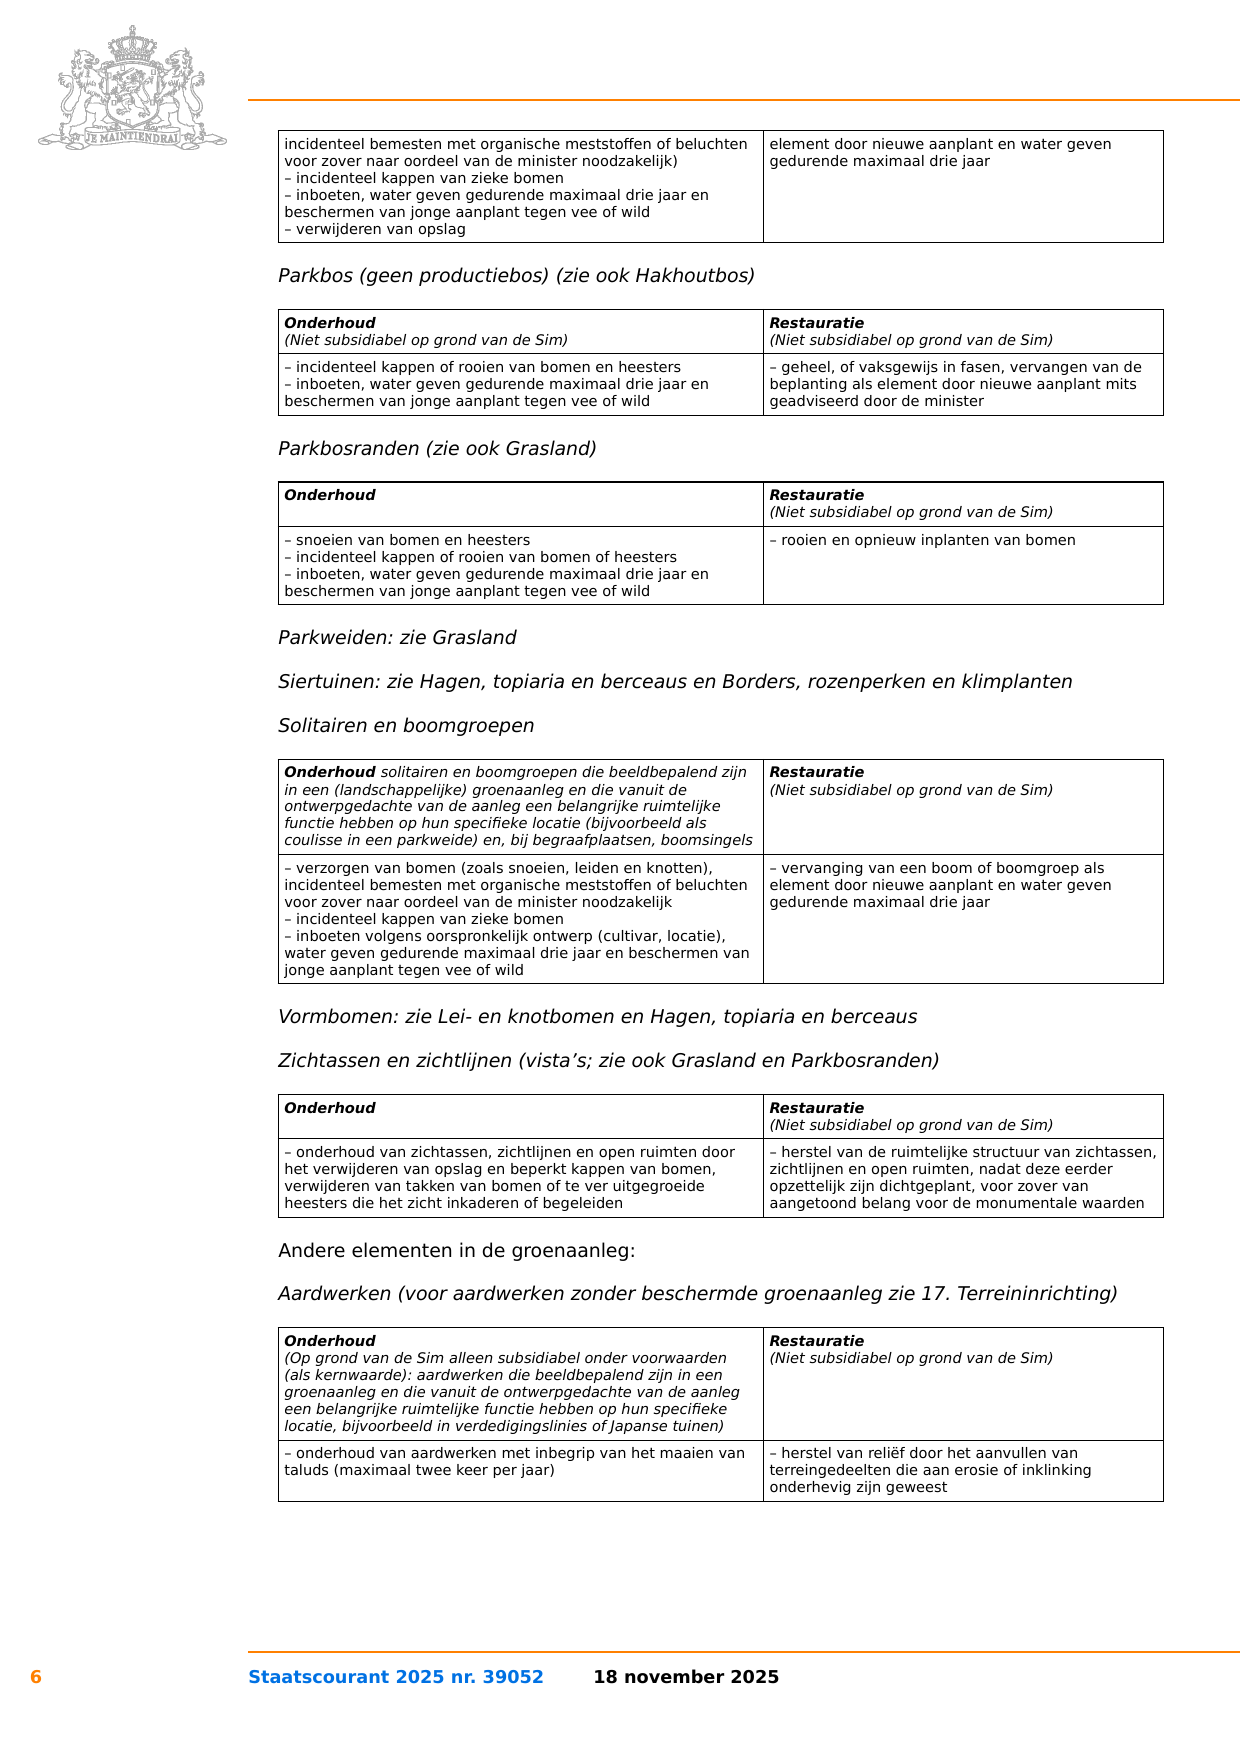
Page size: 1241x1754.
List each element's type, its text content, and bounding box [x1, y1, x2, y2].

subtitle Solitairen en boomgroepen [278, 715, 1163, 737]
table_cell – verzorgen van bomen (zoals snoeien, leiden en knotten), incidenteel bemesten met organische meststoffen of beluchten voor zover naar oordeel van de minister noodzakelijk – incidenteel kappen van zieke bomen – inboeten volgens oorspronkelijk ontwerp (cultivar, locatie), water geven gedurende maximaal drie jaar en beschermen van jonge aanplant tegen vee of wild [279, 855, 763, 983]
table_cell – incidenteel kappen of rooien van bomen en heesters – inboeten, water geven gedurende maximaal drie jaar en beschermen van jonge aanplant tegen vee of wild [279, 354, 763, 415]
text Andere elementen in de groenaanleg: [278, 1239, 1163, 1261]
table_header Onderhoud (Op grond van de Sim alleen subsidiabel onder voorwaarden (als kernwaarde): aardwerken die beeldbepalend zijn in een groenaanleg en die vanuit de ontwerpgedachte van de aanleg een belangrijke ruimtelijke functie hebben op hun specifieke locatie, bijvoorbeeld in verdedigingslinies of Japanse tuinen) [279, 1328, 763, 1439]
subtitle Vormbomen: zie Lei- en knotbomen en Hagen, topiaria en berceaus [278, 1006, 1163, 1028]
table_cell – snoeien van bomen en heesters – incidenteel kappen of rooien van bomen of heesters – inboeten, water geven gedurende maximaal drie jaar en beschermen van jonge aanplant tegen vee of wild [279, 527, 763, 604]
subtitle Parkweiden: zie Grasland [278, 627, 1163, 649]
subtitle Parkbosranden (zie ook Grasland) [278, 438, 1163, 459]
table_header Restauratie (Niet subsidiabel op grond van de Sim) [764, 310, 1163, 353]
table_cell incidenteel bemesten met organische meststoffen of beluchten voor zover naar oordeel van de minister noodzakelijk) – incidenteel kappen van zieke bomen – inboeten, water geven gedurende maximaal drie jaar en beschermen van jonge aanplant tegen vee of wild – verwijderen van opslag [279, 131, 763, 242]
subtitle Siertuinen: zie Hagen, topiaria en berceaus en Borders, rozenperken en klimplanten [278, 671, 1163, 693]
table_header Restauratie (Niet subsidiabel op grond van de Sim) [764, 1328, 1163, 1439]
table_cell – rooien en opnieuw inplanten van bomen [764, 527, 1163, 604]
table_header Onderhoud solitairen en boomgroepen die beeldbepalend zijn in een (landschappelijke) groenaanleg en die vanuit de ontwerpgedachte van de aanleg een belangrijke ruimtelijke functie hebben op hun specifieke locatie (bijvoorbeeld als coulisse in een parkweide) en, bij begraafplaatsen, boomsingels [279, 760, 763, 854]
table_header Restauratie (Niet subsidiabel op grond van de Sim) [764, 1095, 1163, 1138]
subtitle Aardwerken (voor aardwerken zonder beschermde groenaanleg zie 17. Terreininrichting) [278, 1283, 1163, 1305]
table_header Restauratie (Niet subsidiabel op grond van de Sim) [764, 760, 1163, 854]
table_cell – onderhoud van aardwerken met inbegrip van het maaien van taluds (maximaal twee keer per jaar) [279, 1441, 763, 1501]
table_cell – vervanging van een boom of boomgroep als element door nieuwe aanplant en water geven gedurende maximaal drie jaar [764, 855, 1163, 983]
table_cell – herstel van de ruimtelijke structuur van zichtassen, zichtlijnen en open ruimten, nadat deze eerder opzettelijk zijn dichtgeplant, voor zover van aangetoond belang voor de monumentale waarden [764, 1139, 1163, 1217]
table_header Onderhoud [279, 1095, 763, 1138]
subtitle Parkbos (geen productiebos) (zie ook Hakhoutbos) [278, 265, 1163, 287]
table_header Restauratie (Niet subsidiabel op grond van de Sim) [764, 483, 1163, 526]
table_cell – herstel van reliëf door het aanvullen van terreingedeelten die aan erosie of inklinking onderhevig zijn geweest [764, 1441, 1163, 1501]
subtitle Zichtassen en zichtlijnen (vista’s; zie ook Grasland en Parkbosranden) [278, 1050, 1163, 1072]
picture [38, 25, 227, 150]
table_header Onderhoud [279, 483, 763, 526]
table_cell – onderhoud van zichtassen, zichtlijnen en open ruimten door het verwijderen van opslag en beperkt kappen van bomen, verwijderen van takken van bomen of te ver uitgegroeide heesters die het zicht inkaderen of begeleiden [279, 1139, 763, 1217]
table_cell element door nieuwe aanplant en water geven gedurende maximaal drie jaar [764, 131, 1163, 242]
table_header Onderhoud (Niet subsidiabel op grond van de Sim) [279, 310, 763, 353]
table_cell – geheel, of vaksgewijs in fasen, vervangen van de beplanting als element door nieuwe aanplant mits geadviseerd door de minister [764, 354, 1163, 415]
